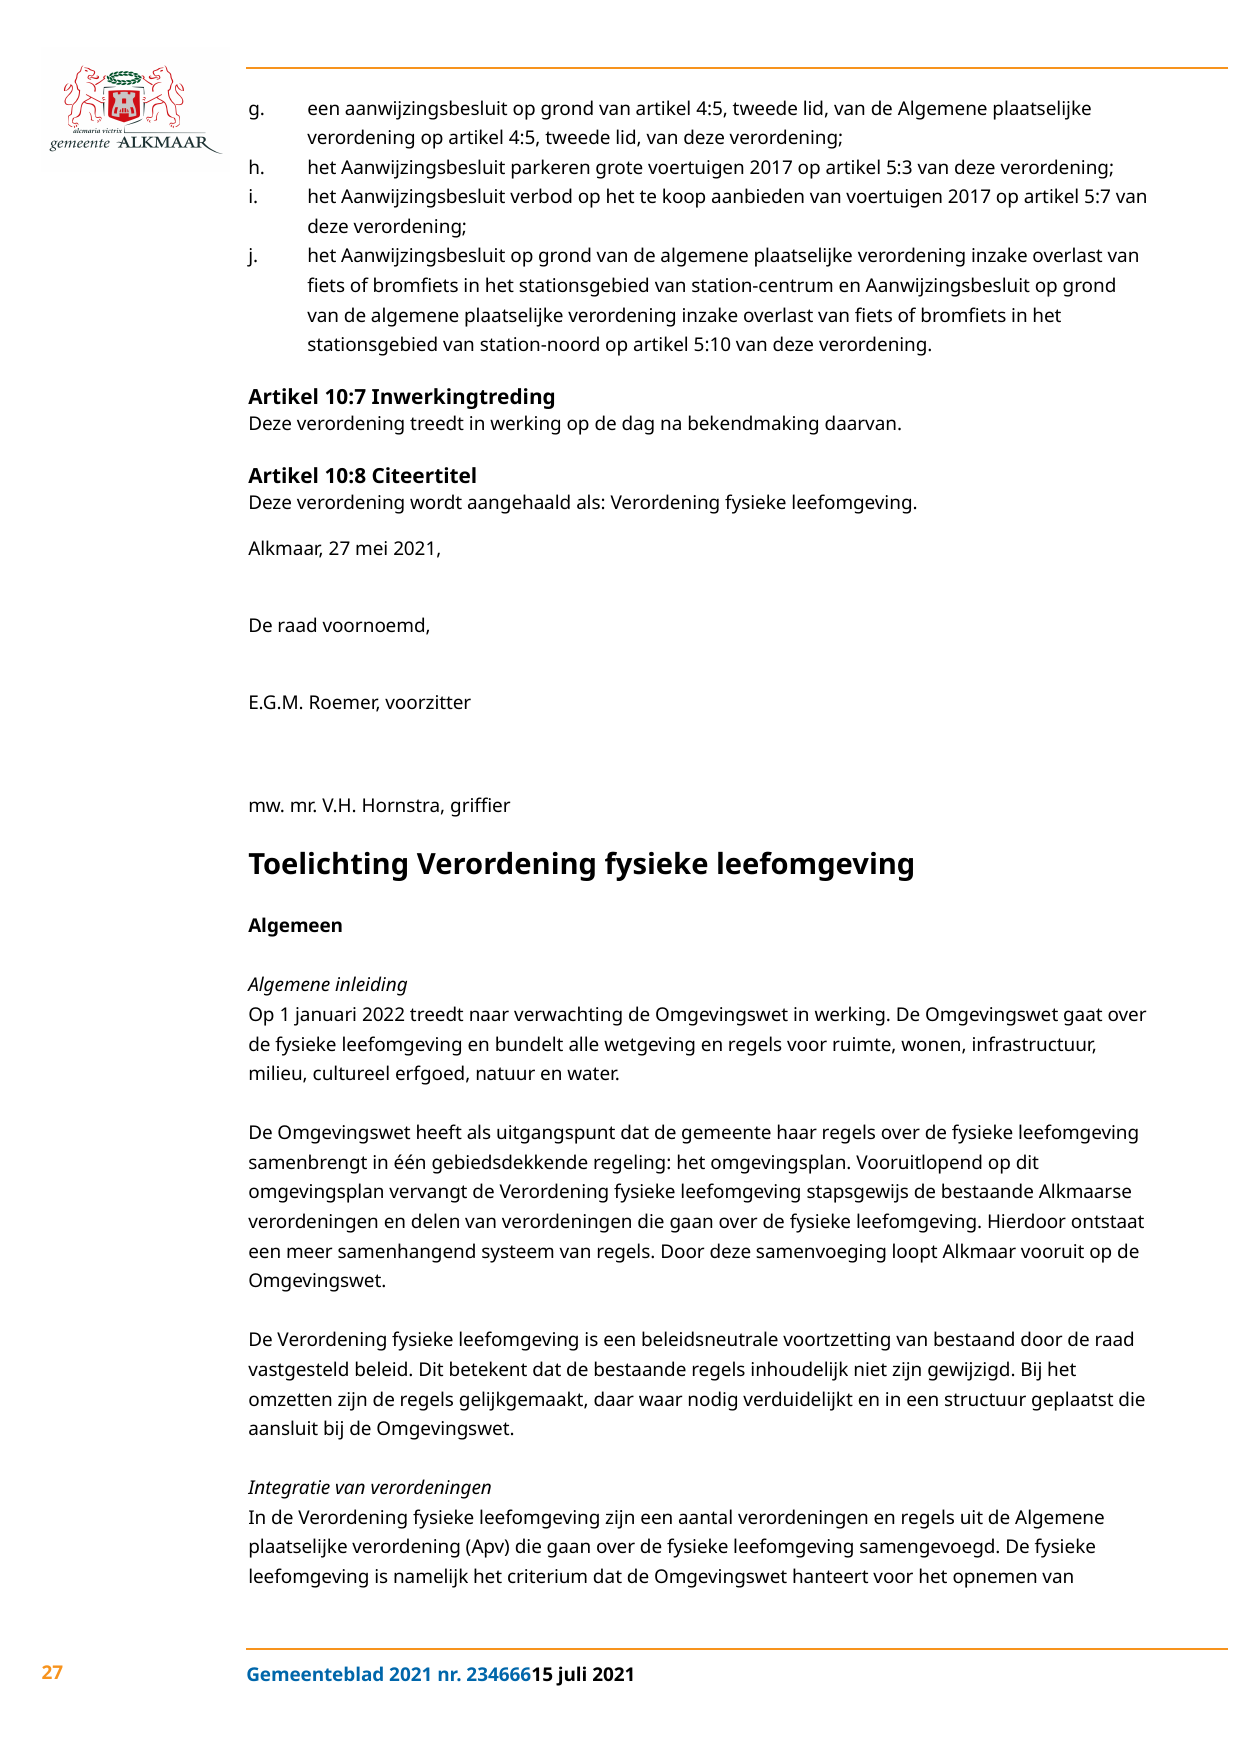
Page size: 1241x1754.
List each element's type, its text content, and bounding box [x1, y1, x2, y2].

text mw. mr. V.H. Hornstra, griffier [248, 792, 1152, 818]
text E.G.M. Roemer, voorzitter [248, 689, 1152, 715]
text Deze verordening treedt in werking op de dag na bekendmaking daarvan. [248, 410, 1152, 436]
list het Aanwijzingsbesluit parkeren grote voertuigen 2017 op artikel 5:3 van deze verordening; [248, 154, 1152, 180]
text Algemeen [248, 912, 1152, 938]
text Algemene inleiding [248, 972, 1152, 997]
text Op 1 januari 2022 treedt naar verwachting de Omgevingswet in werking. De Omgevingswet gaat over de fysieke leefomgeving en bundelt alle wetgeving en regels voor ruimte, wonen, infrastructuur, milieu, cultureel erfgoed, natuur en water. [248, 1001, 1152, 1086]
text Artikel 10:7 Inwerkingtreding [248, 382, 1152, 410]
text Artikel 10:8 Citeertitel [248, 461, 1152, 489]
list een aanwijzingsbesluit op grond van artikel 4:5, tweede lid, van de Algemene plaatselijke verordening op artikel 4:5, tweede lid, van deze verordening; [248, 95, 1152, 150]
text De raad voornoemd, [248, 612, 1152, 638]
text Integratie van verordeningen [248, 1474, 1152, 1500]
text De Verordening fysieke leefomgeving is een beleidsneutrale voortzetting van bestaand door de raad vastgesteld beleid. Dit betekent dat de bestaande regels inhoudelijk niet zijn gewijzigd. Bij het omzetten zijn de regels gelijkgemaakt, daar waar nodig verduidelijkt en in een structuur geplaatst die aansluit bij de Omgevingswet. [248, 1327, 1152, 1441]
text Alkmaar, 27 mei 2021, [248, 535, 1152, 561]
list het Aanwijzingsbesluit op grond van de algemene plaatselijke verordening inzake overlast van fiets of bromfiets in het stationsgebied van station-centrum en Aanwijzingsbesluit op grond van de algemene plaatselijke verordening inzake overlast van fiets of bromfiets in het stationsgebied van station-noord op artikel 5:10 van deze verordening. [248, 243, 1152, 357]
text Toelichting Verordening fysieke leefomgeving [248, 843, 1152, 883]
picture [41, 47, 231, 172]
text De Omgevingswet heeft als uitgangspunt dat de gemeente haar regels over de fysieke leefomgeving samenbrengt in één gebiedsdekkende regeling: het omgevingsplan. Vooruitlopend op dit omgevingsplan vervangt de Verordening fysieke leefomgeving stapsgewijs de bestaande Alkmaarse verordeningen en delen van verordeningen die gaan over de fysieke leefomgeving. Hierdoor ontstaat een meer samenhangend systeem van regels. Door deze samenvoeging loopt Alkmaar vooruit op de Omgevingswet. [248, 1119, 1152, 1293]
text In de Verordening fysieke leefomgeving zijn een aantal verordeningen en regels uit de Algemene plaatselijke verordening (Apv) die gaan over de fysieke leefomgeving samengevoegd. De fysieke leefomgeving is namelijk het criterium dat de Omgevingswet hanteert voor het opnemen van [248, 1504, 1152, 1589]
text Deze verordening wordt aangehaald als: Verordening fysieke leefomgeving. [248, 489, 1152, 515]
list het Aanwijzingsbesluit verbod op het te koop aanbieden van voertuigen 2017 op artikel 5:7 van deze verordening; [248, 183, 1152, 239]
